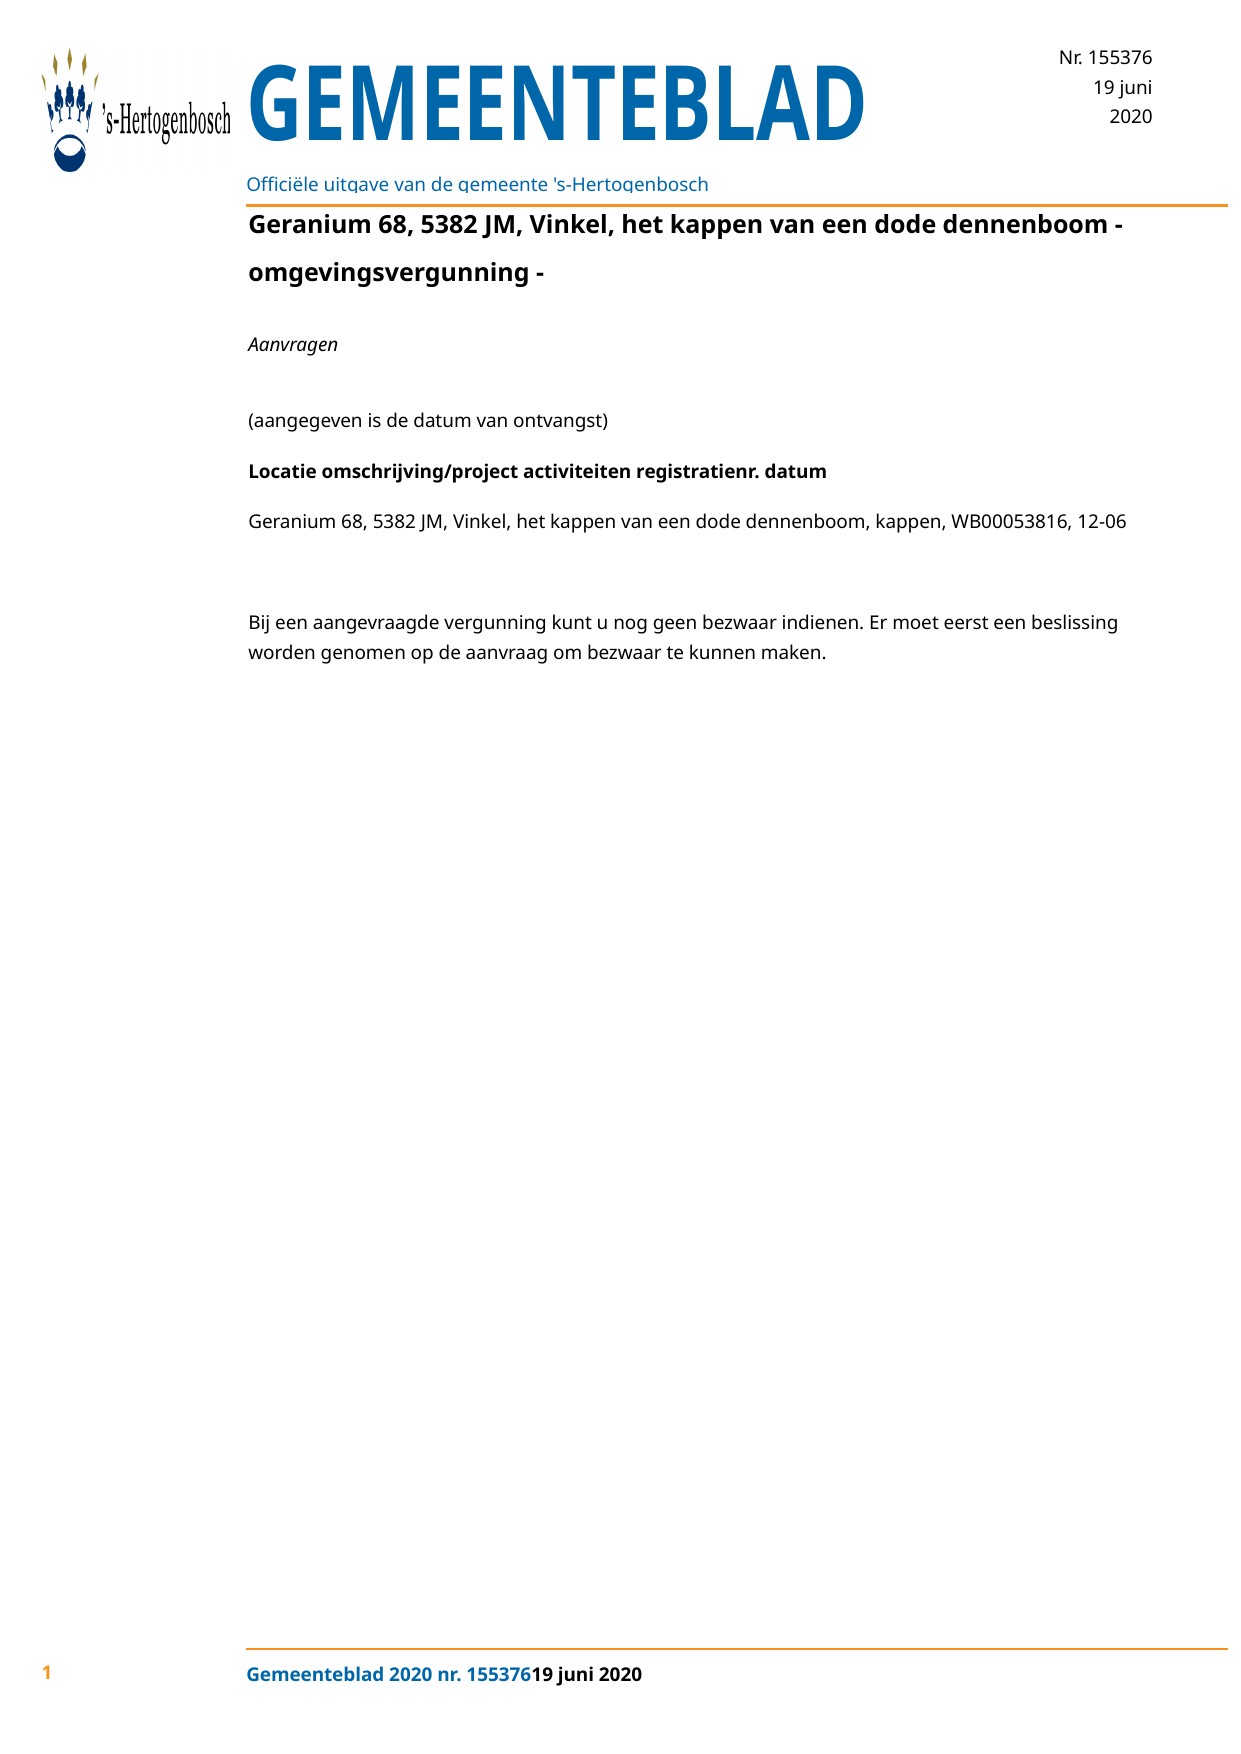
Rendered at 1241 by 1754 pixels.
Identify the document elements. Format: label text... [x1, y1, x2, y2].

picture [41, 47, 231, 172]
text Geranium 68, 5382 JM, Vinkel, het kappen van een dode dennenboom -omgevingsvergunning - [248, 207, 1152, 288]
text Locatie omschrijving/project activiteiten registratienr. datum [248, 458, 1152, 484]
text (aangegeven is de datum van ontvangst) [248, 408, 1152, 433]
text Geranium 68, 5382 JM, Vinkel, het kappen van een dode dennenboom, kappen, WB00053816, 12-06 [248, 508, 1152, 534]
text Bij een aangevraagde vergunning kunt u nog geen bezwaar indienen. Er moet eerst een beslissing worden genomen op de aanvraag om bezwaar te kunnen maken. [248, 609, 1152, 664]
text Aanvragen [248, 331, 1152, 357]
